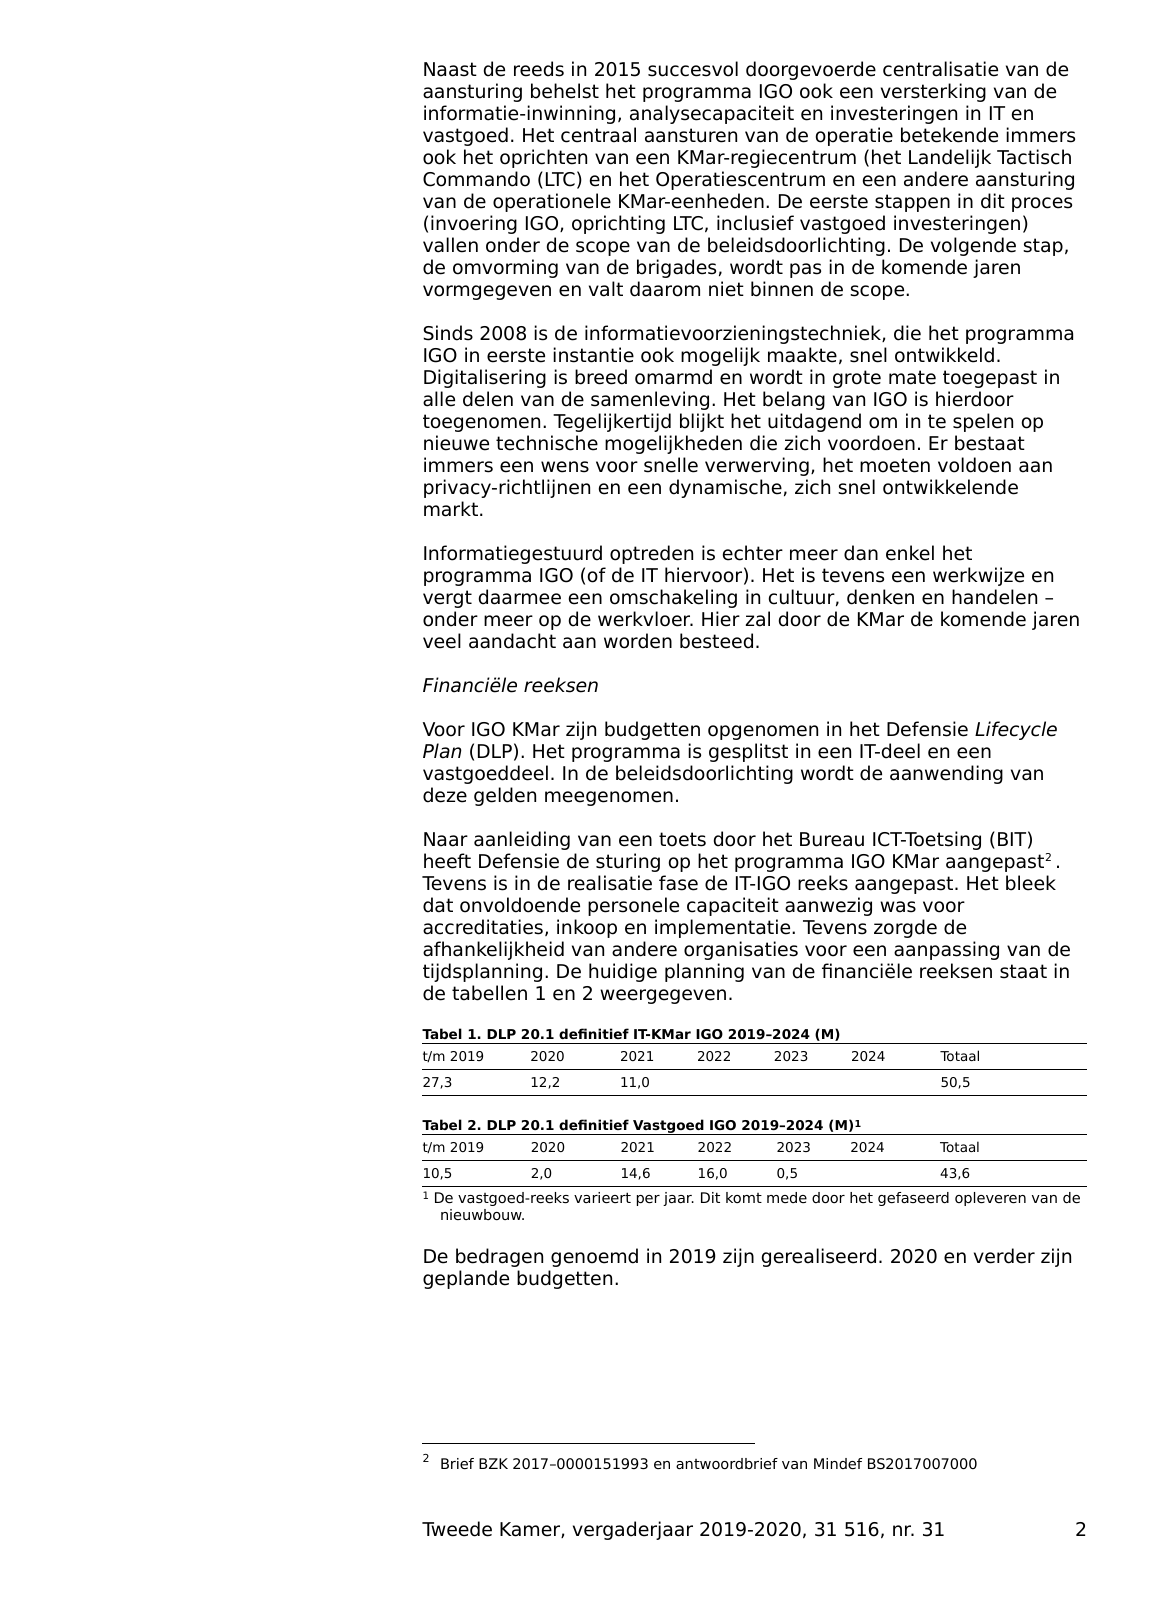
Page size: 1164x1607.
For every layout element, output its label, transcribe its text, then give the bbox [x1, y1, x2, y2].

table_cell 2020 [525, 1135, 614, 1160]
table_cell 27,3 [422, 1070, 524, 1095]
table_cell 2023 [768, 1044, 845, 1069]
table_cell 10,5 [422, 1161, 524, 1186]
table_cell 14,6 [614, 1161, 692, 1186]
table_cell 0,5 [771, 1161, 844, 1186]
table_cell t/m 2019 [422, 1135, 524, 1160]
table_header Tabel 2. DLP 20.1 definitief Vastgoed IGO 2019–2024 (M)1 [422, 1118, 1087, 1134]
table_cell 2024 [844, 1135, 934, 1160]
table_cell 2020 [524, 1044, 614, 1069]
table_cell 2022 [692, 1135, 771, 1160]
table_cell 50,5 [934, 1070, 1087, 1095]
table_cell 2,0 [525, 1161, 614, 1186]
table_cell [768, 1070, 845, 1095]
text Naast de reeds in 2015 succesvol doorgevoerde centralisatie van de aansturing behelst het programma IGO ook een versterking van de informatie-inwinning, analysecapaciteit en investeringen in IT en vastgoed. Het centraal aansturen van de operatie betekende immers ook het oprichten van een KMar-regiecentrum (het Landelijk Tactisch Commando (LTC) en het Operatiescentrum en een andere aansturing van de operationele KMar-eenheden. De eerste stappen in dit proces (invoering IGO, oprichting LTC, inclusief vastgoed investeringen) vallen onder de scope van de beleidsdoorlichting. De volgende stap, de omvorming van de brigades, wordt pas in de komende jaren vormgegeven en valt daarom niet binnen de scope. [422, 59, 1087, 301]
table_cell 2023 [771, 1135, 844, 1160]
text De bedragen genoemd in 2019 zijn gerealiseerd. 2020 en verder zijn geplande budgetten. [422, 1246, 1087, 1290]
text Voor IGO KMar zijn budgetten opgenomen in het Defensie Lifecycle Plan (DLP). Het programma is gesplitst in een IT-deel en een vastgoeddeel. In de beleidsdoorlichting wordt de aanwending van deze gelden meegenomen. [422, 719, 1087, 807]
table_header Tabel 1. DLP 20.1 definitief IT-KMar IGO 2019–2024 (M) [422, 1027, 1087, 1043]
table_cell 2024 [845, 1044, 934, 1069]
table_cell [691, 1070, 768, 1095]
table_cell [844, 1161, 934, 1186]
text Brief BZK 2017–0000151993 en antwoordbrief van Mindef BS2017007000 [422, 1452, 1087, 1474]
table_cell 1 De vastgoed-reeks varieert per jaar. Dit komt mede door het gefaseerd opleveren van de nieuwbouw. [422, 1187, 1087, 1224]
table_cell 2021 [614, 1135, 692, 1160]
table_cell 12,2 [524, 1070, 614, 1095]
table_cell t/m 2019 [422, 1044, 524, 1069]
table_cell [845, 1070, 934, 1095]
subtitle Financiële reeksen [422, 675, 1087, 697]
table_cell 43,6 [934, 1161, 1087, 1186]
text Informatiegestuurd optreden is echter meer dan enkel het programma IGO (of de IT hiervoor). Het is tevens een werkwijze en vergt daarmee een omschakeling in cultuur, denken en handelen – onder meer op de werkvloer. Hier zal door de KMar de komende jaren veel aandacht aan worden besteed. [422, 543, 1087, 653]
text Naar aanleiding van een toets door het Bureau ICT-Toetsing (BIT) heeft Defensie de sturing op het programma IGO KMar aangepast. Tevens is in de realisatie fase de IT-IGO reeks aangepast. Het bleek dat onvoldoende personele capaciteit aanwezig was voor accreditaties, inkoop en implementatie. Tevens zorgde de afhankelijkheid van andere organisaties voor een aanpassing van de tijdsplanning. De huidige planning van de financiële reeksen staat in de tabellen 1 en 2 weergegeven. [422, 829, 1087, 1005]
table_cell 2022 [691, 1044, 768, 1069]
table_cell Totaal [934, 1044, 1087, 1069]
text Sinds 2008 is de informatievoorzieningstechniek, die het programma IGO in eerste instantie ook mogelijk maakte, snel ontwikkeld. Digitalisering is breed omarmd en wordt in grote mate toegepast in alle delen van de samenleving. Het belang van IGO is hierdoor toegenomen. Tegelijkertijd blijkt het uitdagend om in te spelen op nieuwe technische mogelijkheden die zich voordoen. Er bestaat immers een wens voor snelle verwerving, het moeten voldoen aan privacy-richtlijnen en een dynamische, zich snel ontwikkelende markt. [422, 323, 1087, 521]
table_cell Totaal [934, 1135, 1087, 1160]
table_cell 11,0 [614, 1070, 691, 1095]
table_cell 2021 [614, 1044, 691, 1069]
table_cell 16,0 [692, 1161, 771, 1186]
